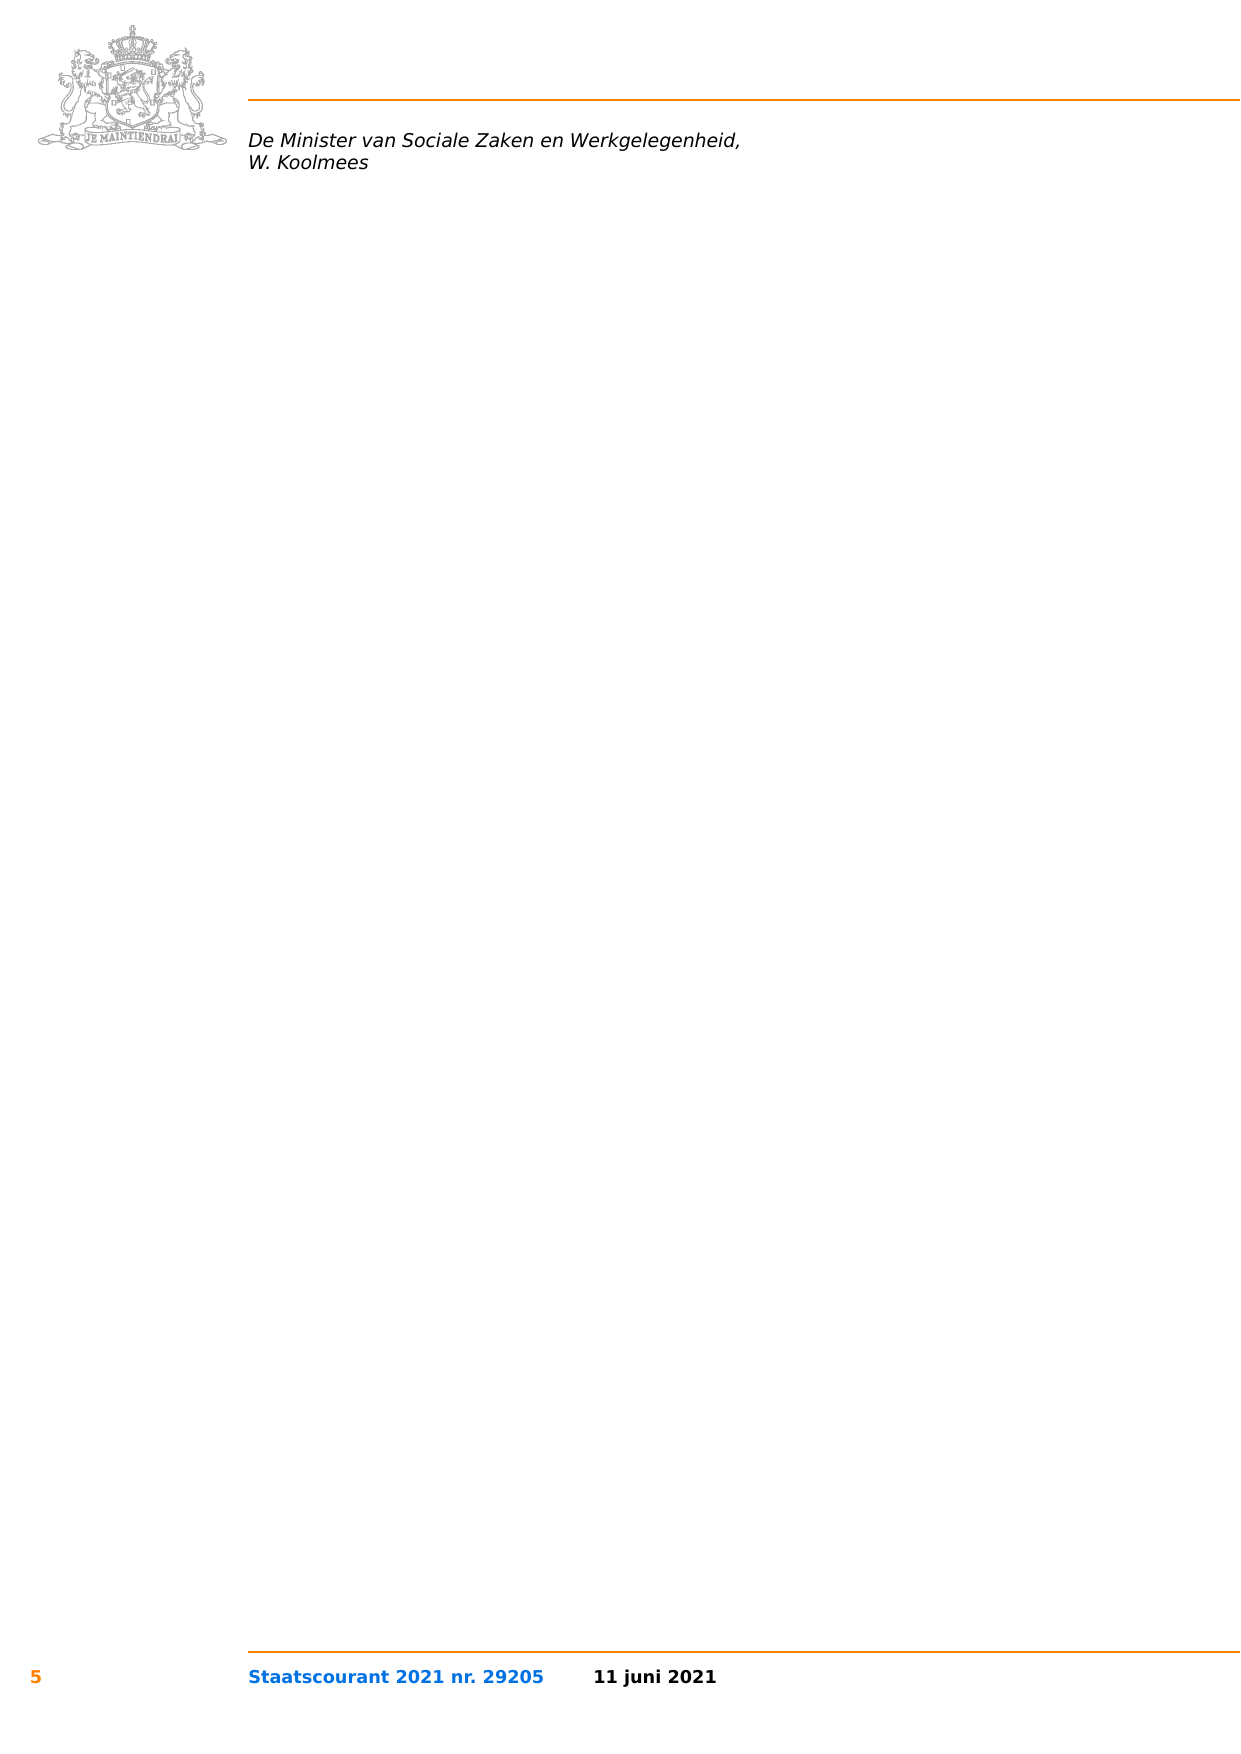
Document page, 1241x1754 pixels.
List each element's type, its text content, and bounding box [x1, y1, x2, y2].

picture [38, 25, 227, 150]
text De Minister van Sociale Zaken en Werkgelegenheid, W. Koolmees [248, 130, 1163, 174]
